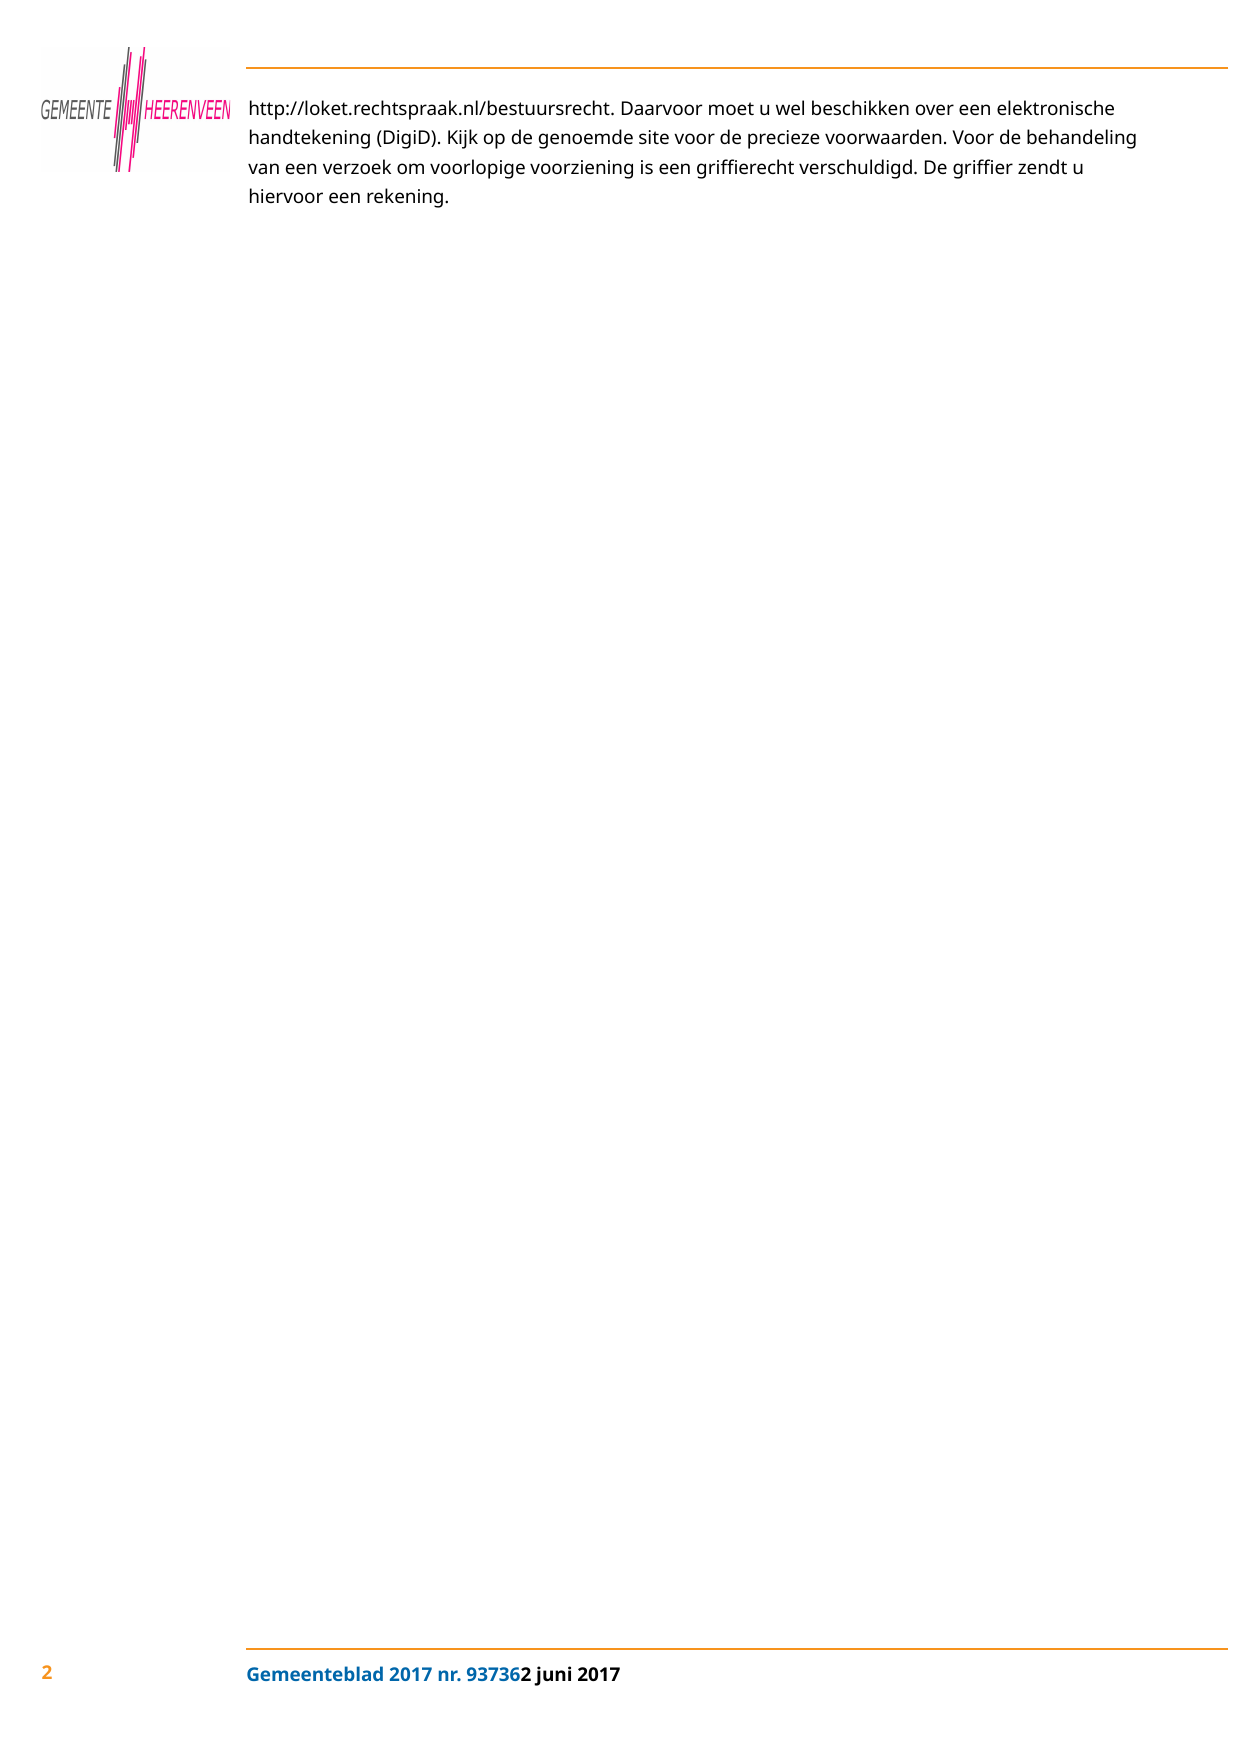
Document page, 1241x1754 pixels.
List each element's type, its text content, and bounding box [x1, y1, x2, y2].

picture [41, 47, 231, 172]
text http://loket.rechtspraak.nl/bestuursrecht. Daarvoor moet u wel beschikken over een elektronische handtekening (DigiD). Kijk op de genoemde site voor de precieze voorwaarden. Voor de behandeling van een verzoek om voorlopige voorziening is een griffierecht verschuldigd. De griffier zendt u hiervoor een rekening. [248, 95, 1152, 209]
